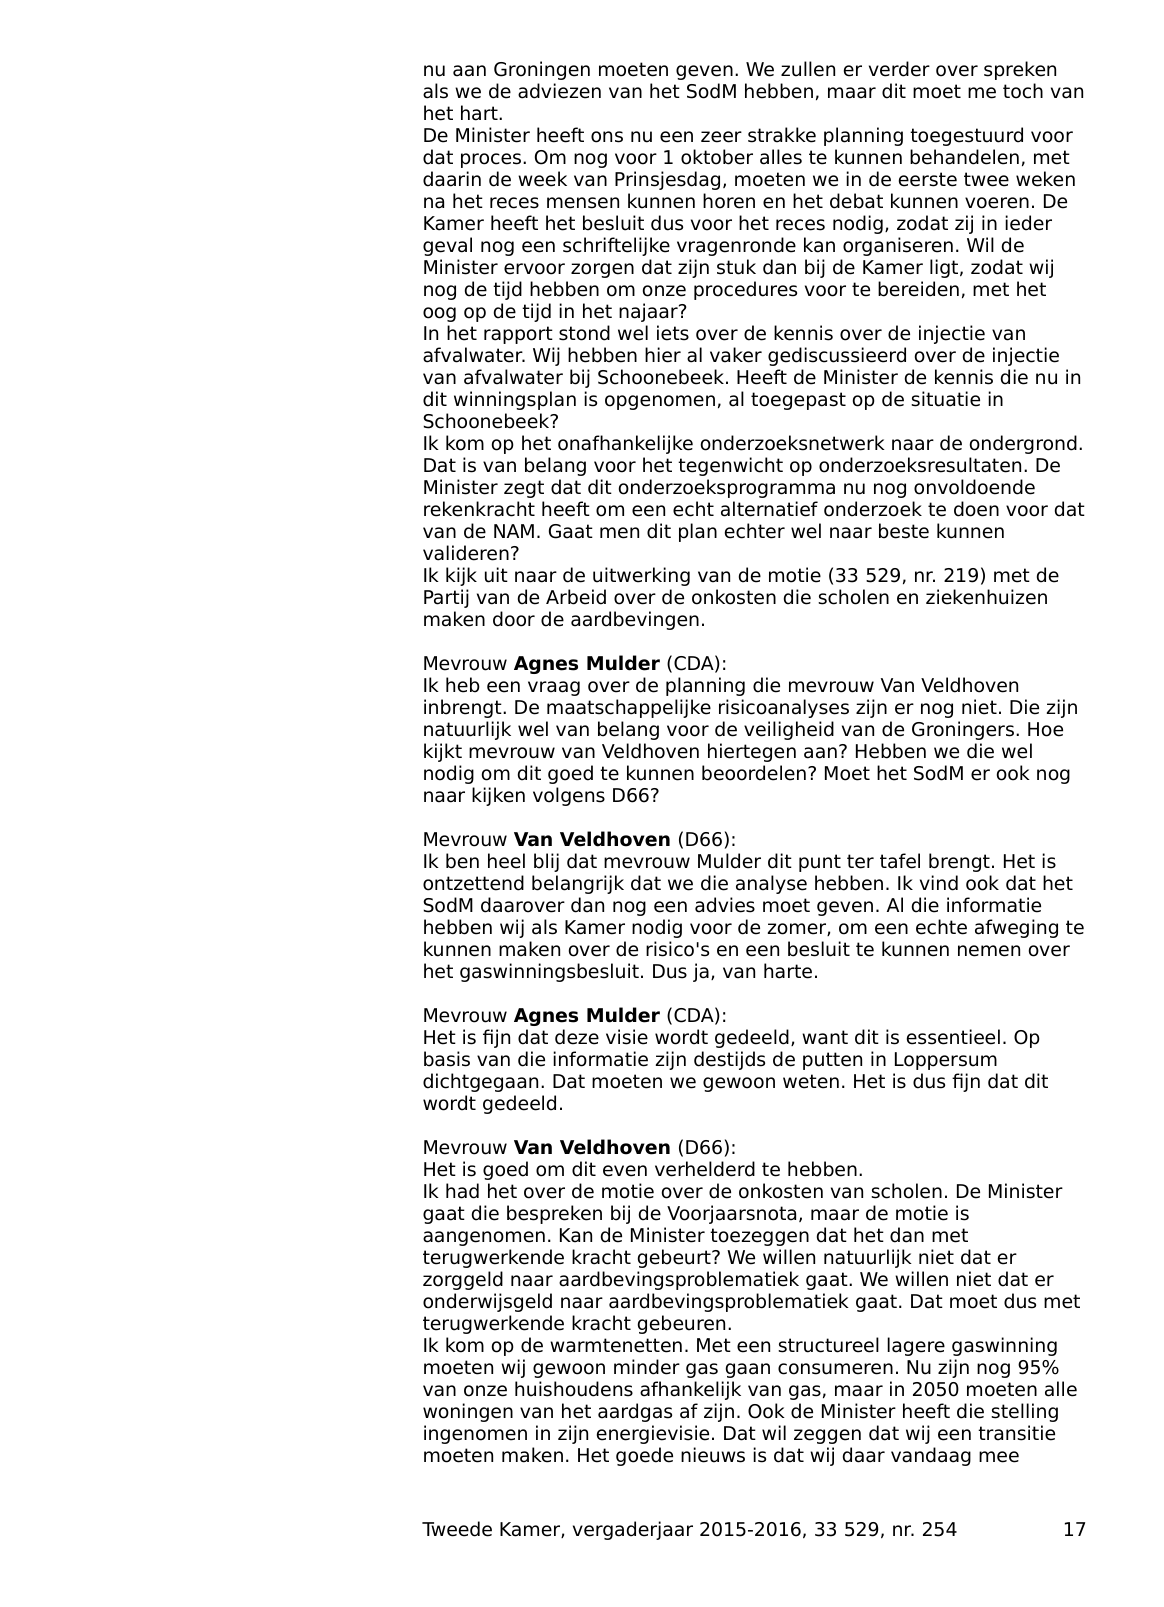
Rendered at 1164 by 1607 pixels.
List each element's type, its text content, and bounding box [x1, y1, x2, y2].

text Ik kom op het onafhankelijke onderzoeksnetwerk naar de ondergrond. Dat is van belang voor het tegenwicht op onderzoeksresultaten. De Minister zegt dat dit onderzoeksprogramma nu nog onvoldoende rekenkracht heeft om een echt alternatief onderzoek te doen voor dat van de NAM. Gaat men dit plan echter wel naar beste kunnen valideren? [422, 433, 1087, 564]
text Ik ben heel blij dat mevrouw Mulder dit punt ter tafel brengt. Het is ontzettend belangrijk dat we die analyse hebben. Ik vind ook dat het SodM daarover dan nog een advies moet geven. Al die informatie hebben wij als Kamer nodig voor de zomer, om een echte afweging te kunnen maken over de risico's en een besluit te kunnen nemen over het gaswinningsbesluit. Dus ja, van harte. [422, 851, 1087, 983]
text Mevrouw Van Veldhoven (D66): [422, 1137, 1087, 1159]
text Het is fijn dat deze visie wordt gedeeld, want dit is essentieel. Op basis van die informatie zijn destijds de putten in Loppersum dichtgegaan. Dat moeten we gewoon weten. Het is dus fijn dat dit wordt gedeeld. [422, 1027, 1087, 1115]
text Het is goed om dit even verhelderd te hebben. [422, 1159, 1087, 1181]
text De Minister heeft ons nu een zeer strakke planning toegestuurd voor dat proces. Om nog voor 1 oktober alles te kunnen behandelen, met daarin de week van Prinsjesdag, moeten we in de eerste twee weken na het reces mensen kunnen horen en het debat kunnen voeren. De Kamer heeft het besluit dus voor het reces nodig, zodat zij in ieder geval nog een schriftelijke vragenronde kan organiseren. Wil de Minister ervoor zorgen dat zijn stuk dan bij de Kamer ligt, zodat wij nog de tijd hebben om onze procedures voor te bereiden, met het oog op de tijd in het najaar? [422, 125, 1087, 323]
text Ik heb een vraag over de planning die mevrouw Van Veldhoven inbrengt. De maatschappelijke risicoanalyses zijn er nog niet. Die zijn natuurlijk wel van belang voor de veiligheid van de Groningers. Hoe kijkt mevrouw van Veldhoven hiertegen aan? Hebben we die wel nodig om dit goed te kunnen beoordelen? Moet het SodM er ook nog naar kijken volgens D66? [422, 675, 1087, 807]
text Ik had het over de motie over de onkosten van scholen. De Minister gaat die bespreken bij de Voorjaarsnota, maar de motie is aangenomen. Kan de Minister toezeggen dat het dan met terugwerkende kracht gebeurt? We willen natuurlijk niet dat er zorggeld naar aardbevingsproblematiek gaat. We willen niet dat er onderwijsgeld naar aardbevingsproblematiek gaat. Dat moet dus met terugwerkende kracht gebeuren. [422, 1181, 1087, 1335]
text Ik kom op de warmtenetten. Met een structureel lagere gaswinning moeten wij gewoon minder gas gaan consumeren. Nu zijn nog 95% van onze huishoudens afhankelijk van gas, maar in 2050 moeten alle woningen van het aardgas af zijn. Ook de Minister heeft die stelling ingenomen in zijn energievisie. Dat wil zeggen dat wij een transitie moeten maken. Het goede nieuws is dat wij daar vandaag mee [422, 1335, 1087, 1467]
text Mevrouw Agnes Mulder (CDA): [422, 1005, 1087, 1027]
text Ik kijk uit naar de uitwerking van de motie (33 529, nr. 219) met de Partij van de Arbeid over de onkosten die scholen en ziekenhuizen maken door de aardbevingen. [422, 564, 1087, 631]
text In het rapport stond wel iets over de kennis over de injectie van afvalwater. Wij hebben hier al vaker gediscussieerd over de injectie van afvalwater bij Schoonebeek. Heeft de Minister de kennis die nu in dit winningsplan is opgenomen, al toegepast op de situatie in Schoonebeek? [422, 323, 1087, 433]
text nu aan Groningen moeten geven. We zullen er verder over spreken als we de adviezen van het SodM hebben, maar dit moet me toch van het hart. [422, 59, 1087, 125]
text Mevrouw Van Veldhoven (D66): [422, 829, 1087, 851]
text Mevrouw Agnes Mulder (CDA): [422, 653, 1087, 675]
